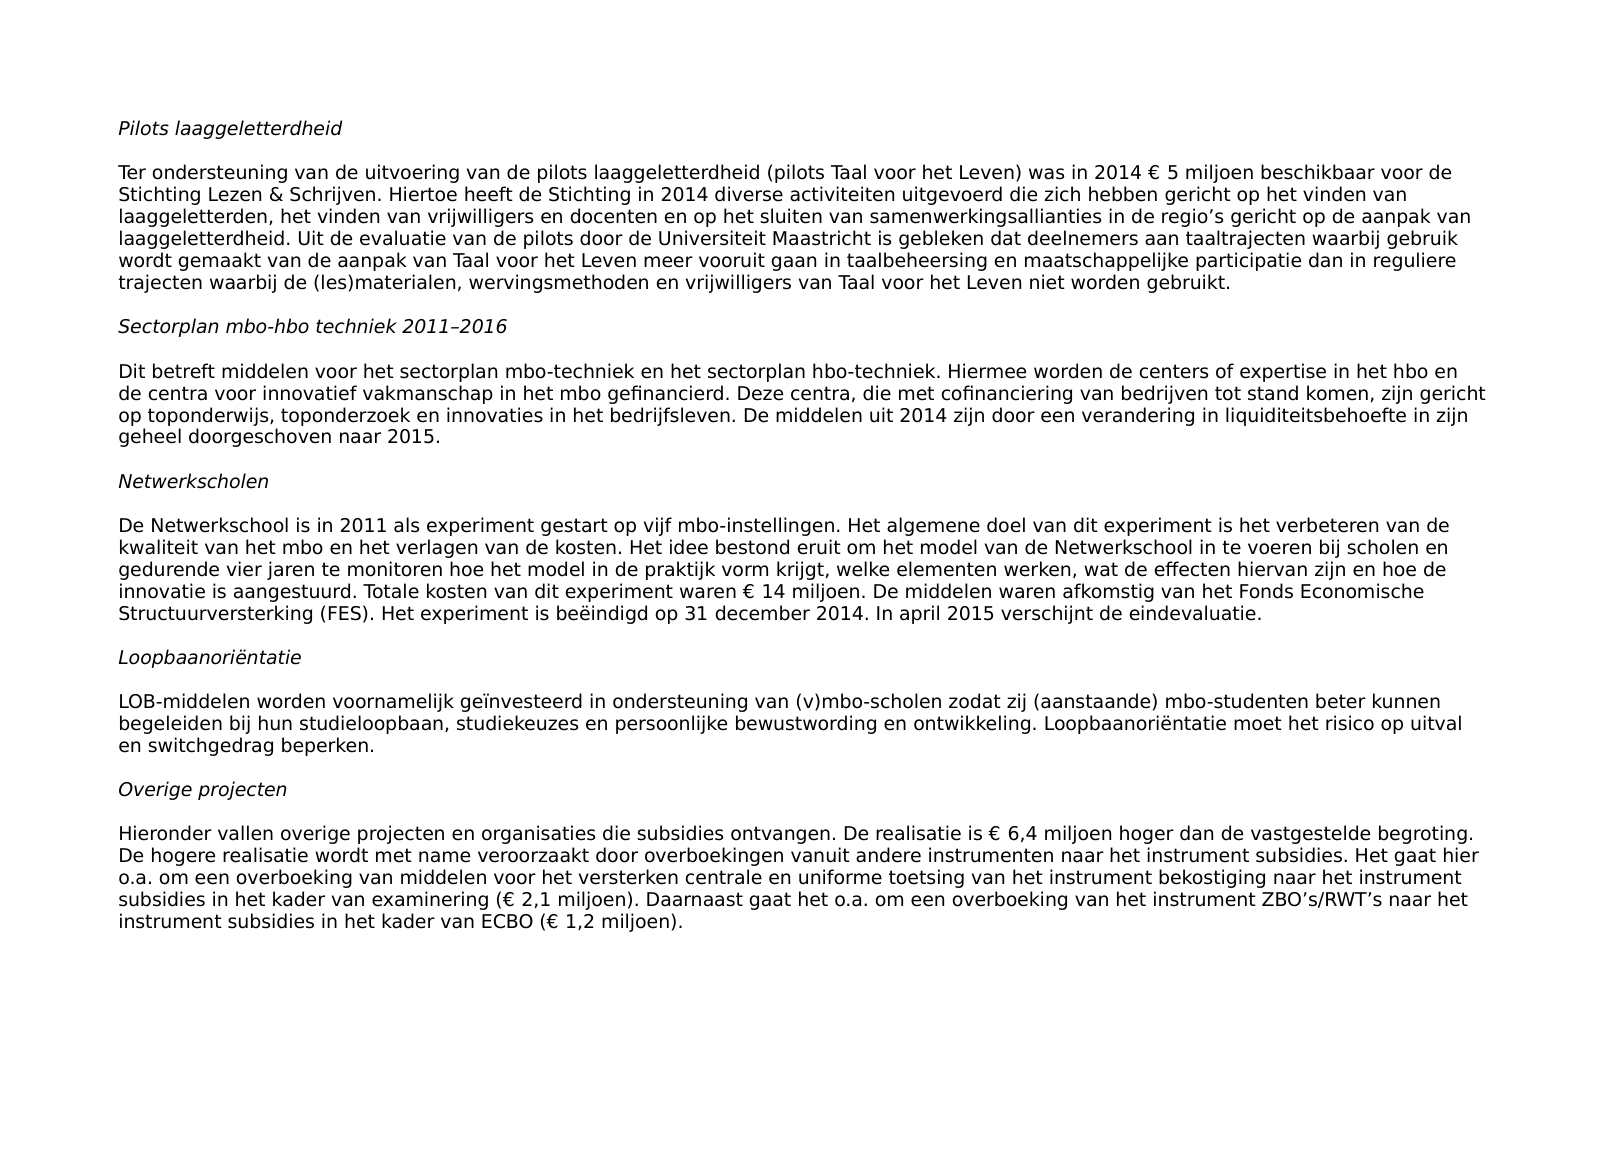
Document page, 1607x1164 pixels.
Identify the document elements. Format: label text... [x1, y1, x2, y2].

text Dit betreft middelen voor het sectorplan mbo-techniek en het sectorplan hbo-techniek. Hiermee worden de centers of expertise in het hbo en de centra voor innovatief vakmanschap in het mbo gefinancierd. Deze centra, die met cofinanciering van bedrijven tot stand komen, zijn gericht op toponderwijs, toponderzoek en innovaties in het bedrijfsleven. De middelen uit 2014 zijn door een verandering in liquiditeitsbehoefte in zijn geheel doorgeschoven naar 2015. [118, 361, 1488, 448]
subtitle Pilots laaggeletterdheid [118, 118, 1488, 140]
subtitle Overige projecten [118, 779, 1488, 801]
text Ter ondersteuning van de uitvoering van de pilots laaggeletterdheid (pilots Taal voor het Leven) was in 2014 € 5 miljoen beschikbaar voor de Stichting Lezen & Schrijven. Hiertoe heeft de Stichting in 2014 diverse activiteiten uitgevoerd die zich hebben gericht op het vinden van laaggeletterden, het vinden van vrijwilligers en docenten en op het sluiten van samenwerkingsallianties in de regio’s gericht op de aanpak van laaggeletterdheid. Uit de evaluatie van de pilots door de Universiteit Maastricht is gebleken dat deelnemers aan taaltrajecten waarbij gebruik wordt gemaakt van de aanpak van Taal voor het Leven meer vooruit gaan in taalbeheersing en maatschappelijke participatie dan in reguliere trajecten waarbij de (les)materialen, wervingsmethoden en vrijwilligers van Taal voor het Leven niet worden gebruikt. [118, 162, 1488, 294]
text Hieronder vallen overige projecten en organisaties die subsidies ontvangen. De realisatie is € 6,4 miljoen hoger dan de vastgestelde begroting. De hogere realisatie wordt met name veroorzaakt door overboekingen vanuit andere instrumenten naar het instrument subsidies. Het gaat hier o.a. om een overboeking van middelen voor het versterken centrale en uniforme toetsing van het instrument bekostiging naar het instrument subsidies in het kader van examinering (€ 2,1 miljoen). Daarnaast gaat het o.a. om een overboeking van het instrument ZBO’s/RWT’s naar het instrument subsidies in het kader van ECBO (€ 1,2 miljoen). [118, 823, 1488, 933]
subtitle Netwerkscholen [118, 471, 1488, 493]
subtitle Loopbaanoriëntatie [118, 647, 1488, 669]
subtitle Sectorplan mbo-hbo techniek 2011–2016 [118, 316, 1488, 338]
text De Netwerkschool is in 2011 als experiment gestart op vijf mbo-instellingen. Het algemene doel van dit experiment is het verbeteren van de kwaliteit van het mbo en het verlagen van de kosten. Het idee bestond eruit om het model van de Netwerkschool in te voeren bij scholen en gedurende vier jaren te monitoren hoe het model in de praktijk vorm krijgt, welke elementen werken, wat de effecten hiervan zijn en hoe de innovatie is aangestuurd. Totale kosten van dit experiment waren € 14 miljoen. De middelen waren afkomstig van het Fonds Economische Structuurversterking (FES). Het experiment is beëindigd op 31 december 2014. In april 2015 verschijnt de eindevaluatie. [118, 515, 1488, 625]
text LOB-middelen worden voornamelijk geïnvesteerd in ondersteuning van (v)mbo-scholen zodat zij (aanstaande) mbo-studenten beter kunnen begeleiden bij hun studieloopbaan, studiekeuzes en persoonlijke bewustwording en ontwikkeling. Loopbaanoriëntatie moet het risico op uitval en switchgedrag beperken. [118, 691, 1488, 757]
